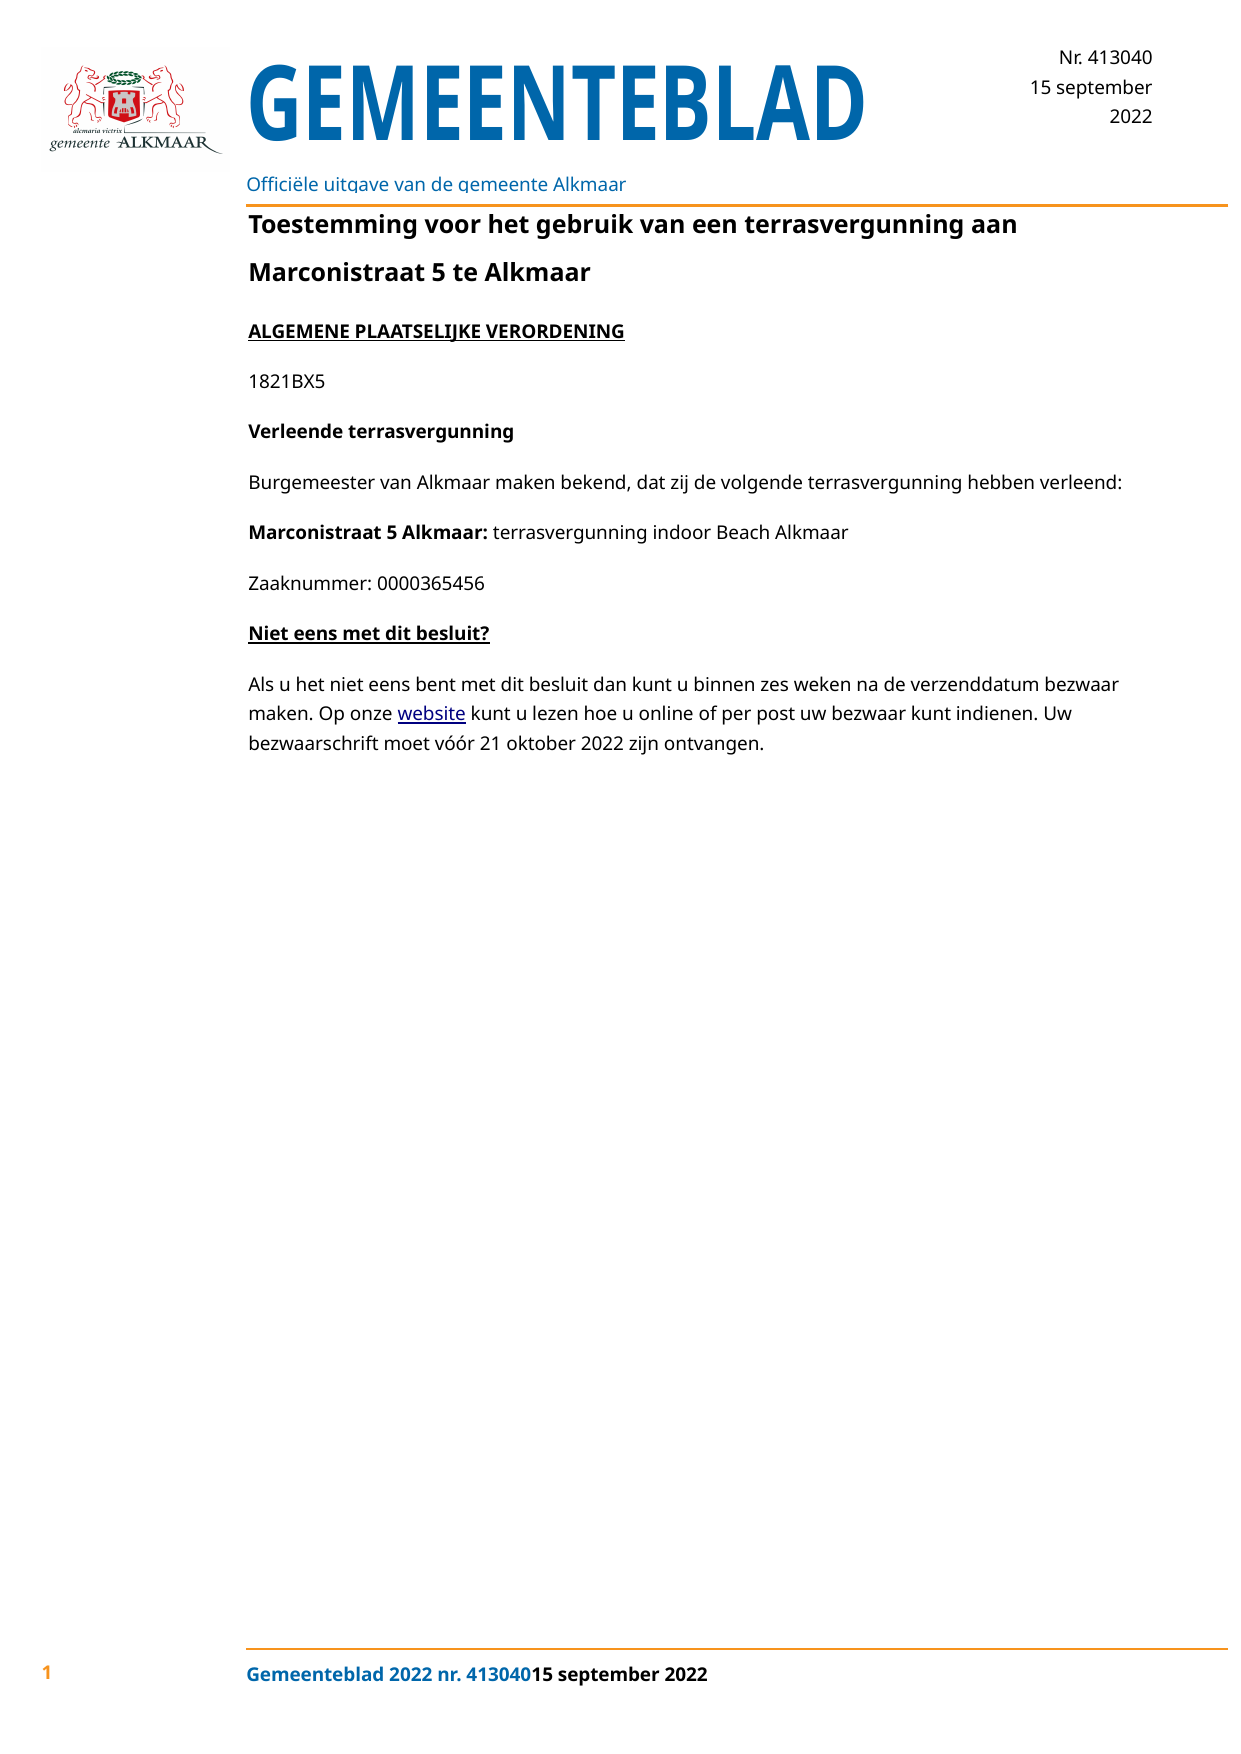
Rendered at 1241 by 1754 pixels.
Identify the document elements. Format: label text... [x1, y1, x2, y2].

text Toestemming voor het gebruik van een terrasvergunning aan Marconistraat 5 te Alkmaar [248, 207, 1152, 288]
text ALGEMENE PLAATSELIJKE VERORDENING [248, 318, 1152, 344]
text Burgemeester van Alkmaar maken bekend, dat zij de volgende terrasvergunning hebben verleend: [248, 469, 1152, 495]
text Zaaknummer: 0000365456 [248, 570, 1152, 596]
text Verleende terrasvergunning [248, 419, 1152, 444]
text Niet eens met dit besluit? [248, 620, 1152, 646]
text Marconistraat 5 Alkmaar: terrasvergunning indoor Beach Alkmaar [248, 519, 1152, 545]
picture [41, 47, 231, 172]
text 1821BX5 [248, 368, 1152, 394]
text Als u het niet eens bent met dit besluit dan kunt u binnen zes weken na de verzenddatum bezwaar maken. Op onze website kunt u lezen hoe u online of per post uw bezwaar kunt indienen. Uw bezwaarschrift moet vóór 21 oktober 2022 zijn ontvangen. [248, 671, 1152, 756]
